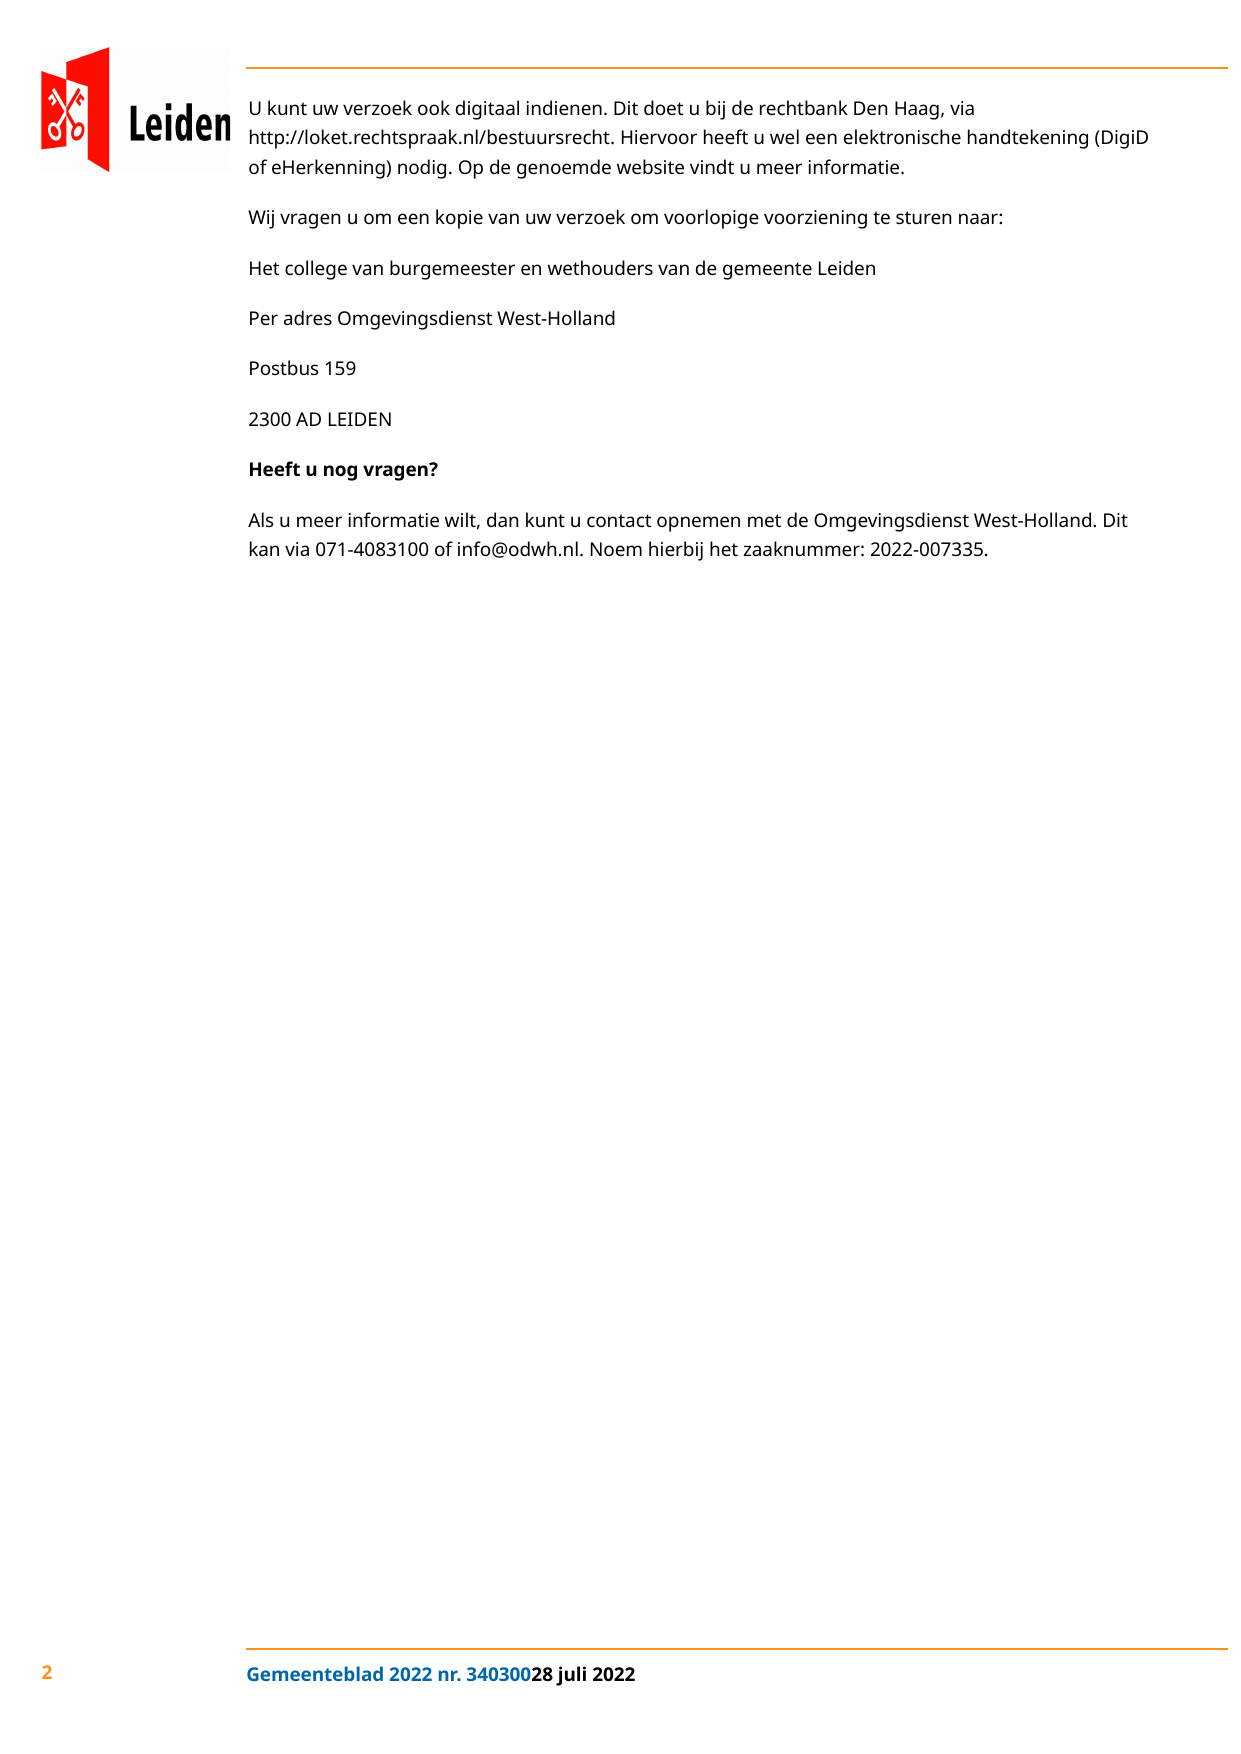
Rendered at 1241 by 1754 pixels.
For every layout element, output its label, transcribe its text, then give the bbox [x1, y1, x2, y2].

text 2300 AD LEIDEN [248, 406, 1152, 432]
text Het college van burgemeester en wethouders van de gemeente Leiden [248, 255, 1152, 281]
picture [41, 47, 231, 172]
text U kunt uw verzoek ook digitaal indienen. Dit doet u bij de rechtbank Den Haag, via http://loket.rechtspraak.nl/bestuursrecht. Hiervoor heeft u wel een elektronische handtekening (DigiD of eHerkenning) nodig. Op de genoemde website vindt u meer informatie. [248, 95, 1152, 180]
text Postbus 159 [248, 356, 1152, 381]
text Als u meer informatie wilt, dan kunt u contact opnemen met de Omgevingsdienst West-Holland. Dit kan via 071-4083100 of info@odwh.nl. Noem hierbij het zaaknummer: 2022-007335. [248, 507, 1152, 562]
text Wij vragen u om een kopie van uw verzoek om voorlopige voorziening te sturen naar: [248, 204, 1152, 230]
text Per adres Omgevingsdienst West-Holland [248, 305, 1152, 331]
text Heeft u nog vragen? [248, 456, 1152, 482]
